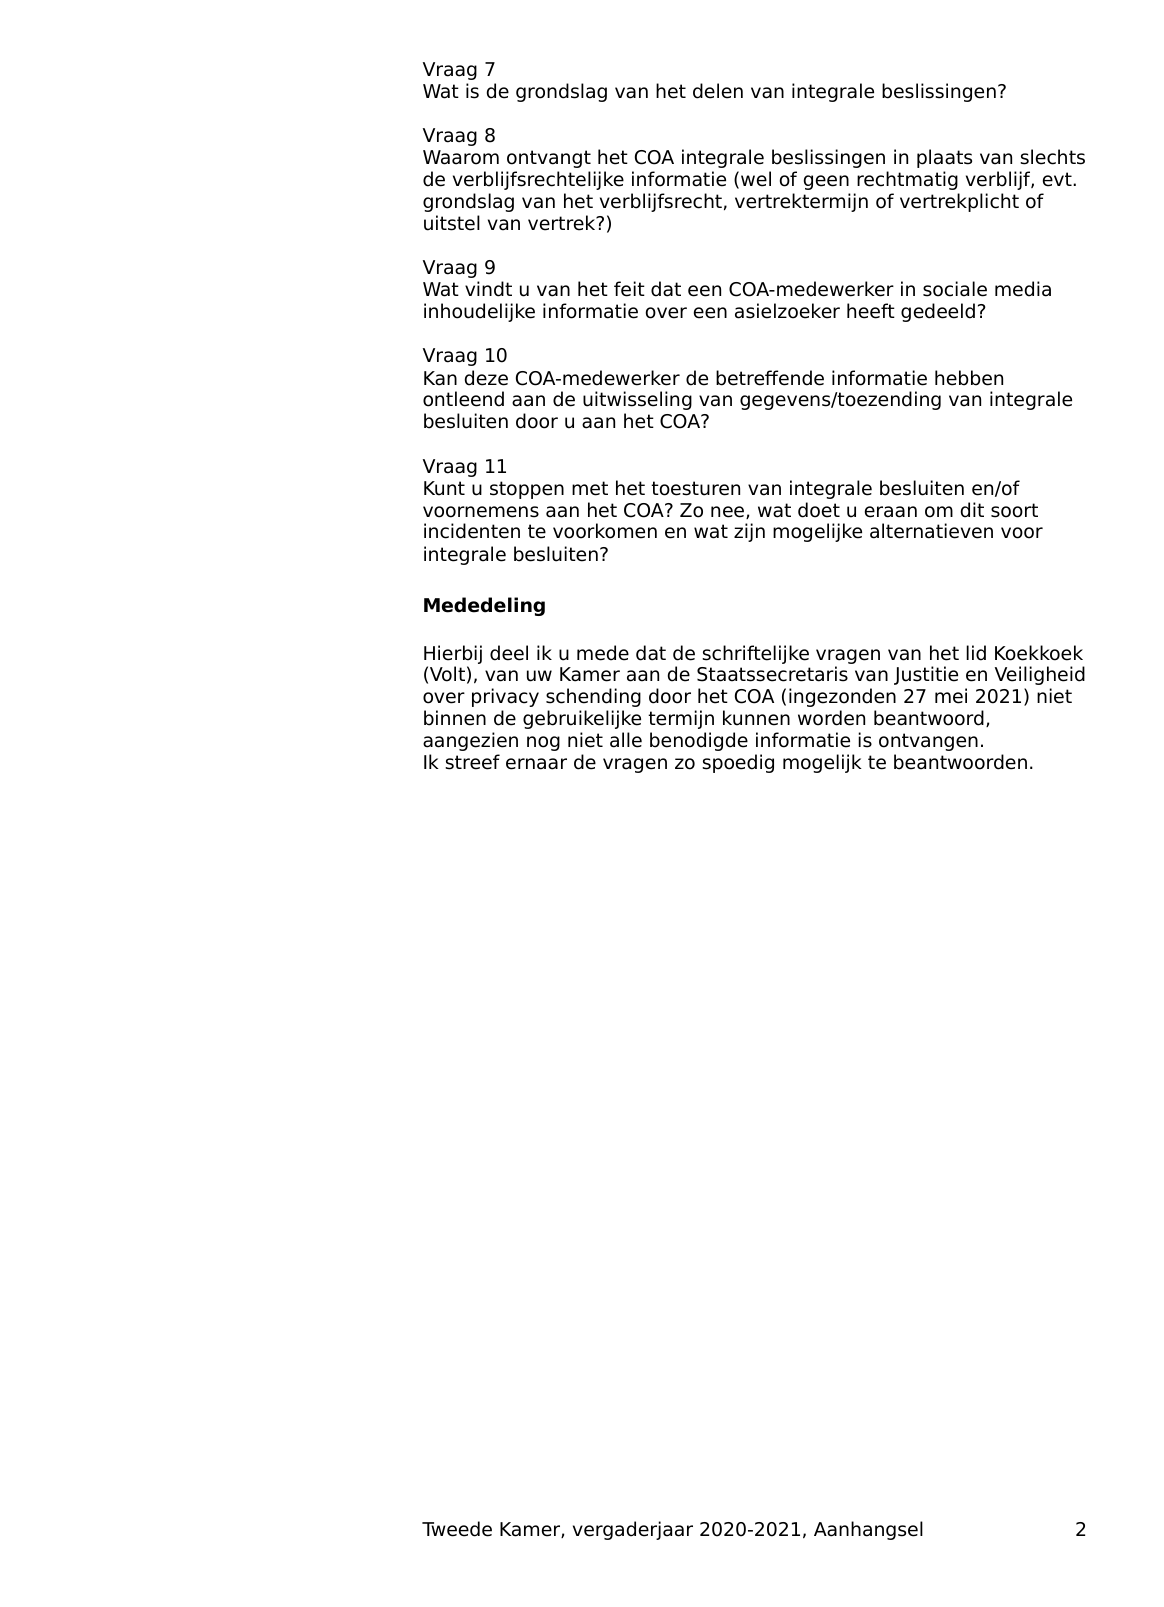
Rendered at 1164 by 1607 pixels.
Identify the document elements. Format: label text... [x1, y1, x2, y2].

text Vraag 8 [422, 125, 1087, 147]
text Wat vindt u van het feit dat een COA-medewerker in sociale media inhoudelijke informatie over een asielzoeker heeft gedeeld? [422, 279, 1087, 323]
text Hierbij deel ik u mede dat de schriftelijke vragen van het lid Koekkoek (Volt), van uw Kamer aan de Staatssecretaris van Justitie en Veiligheid over privacy schending door het COA (ingezonden 27 mei 2021) niet binnen de gebruikelijke termijn kunnen worden beantwoord, aangezien nog niet alle benodigde informatie is ontvangen. [422, 642, 1087, 752]
text Vraag 9 [422, 257, 1087, 279]
text Vraag 7 [422, 59, 1087, 81]
subtitle Mededeling [422, 595, 1087, 617]
text Wat is de grondslag van het delen van integrale beslissingen? [422, 81, 1087, 103]
text Vraag 11 [422, 456, 1087, 477]
text Waarom ontvangt het COA integrale beslissingen in plaats van slechts de verblijfsrechtelijke informatie (wel of geen rechtmatig verblijf, evt. grondslag van het verblijfsrecht, vertrektermijn of vertrekplicht of uitstel van vertrek?) [422, 147, 1087, 235]
text Kunt u stoppen met het toesturen van integrale besluiten en/of voornemens aan het COA? Zo nee, wat doet u eraan om dit soort incidenten te voorkomen en wat zijn mogelijke alternatieven voor integrale besluiten? [422, 477, 1087, 565]
text Kan deze COA-medewerker de betreffende informatie hebben ontleend aan de uitwisseling van gegevens/toezending van integrale besluiten door u aan het COA? [422, 367, 1087, 433]
text Ik streef ernaar de vragen zo spoedig mogelijk te beantwoorden. [422, 752, 1087, 774]
text Vraag 10 [422, 345, 1087, 367]
